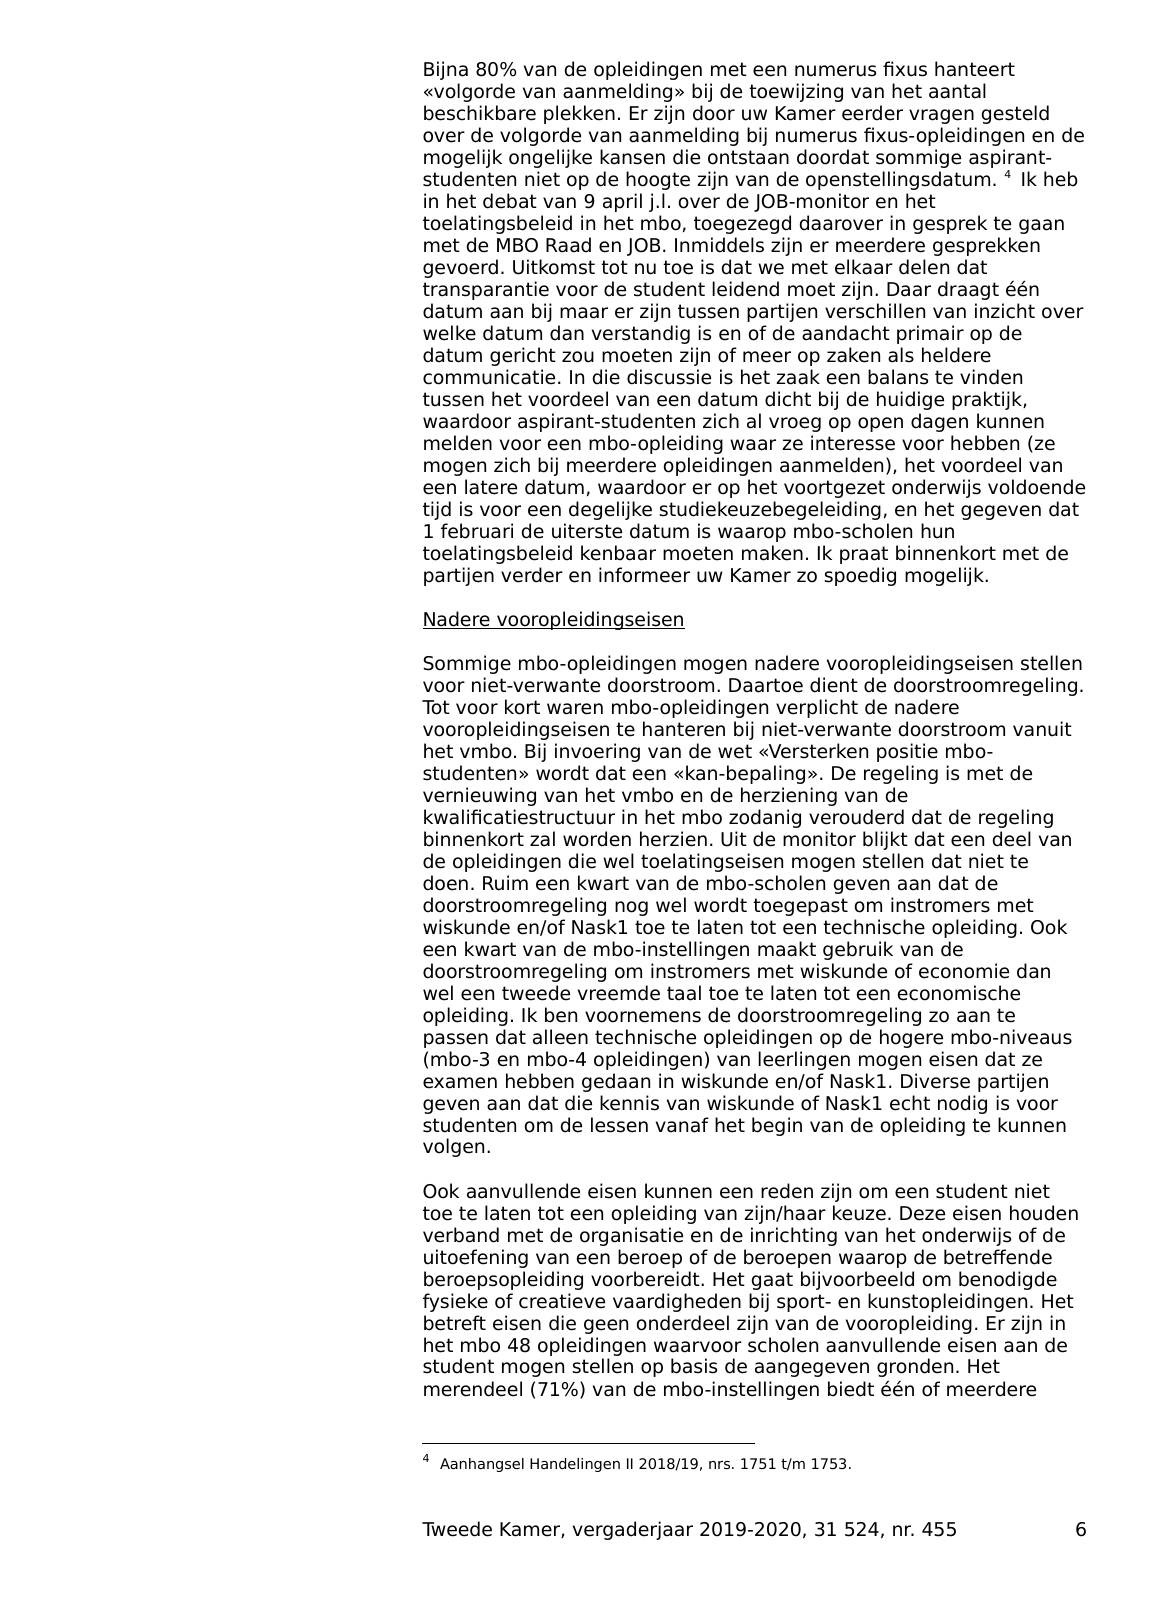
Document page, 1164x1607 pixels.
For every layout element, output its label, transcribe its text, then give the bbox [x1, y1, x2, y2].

text Ook aanvullende eisen kunnen een reden zijn om een student niet toe te laten tot een opleiding van zijn/haar keuze. Deze eisen houden verband met de organisatie en de inrichting van het onderwijs of de uitoefening van een beroep of de beroepen waarop de betreffende beroepsopleiding voorbereidt. Het gaat bijvoorbeeld om benodigde fysieke of creatieve vaardigheden bij sport- en kunstopleidingen. Het betreft eisen die geen onderdeel zijn van de vooropleiding. Er zijn in het mbo 48 opleidingen waarvoor scholen aanvullende eisen aan de student mogen stellen op basis de aangegeven gronden. Het merendeel (71%) van de mbo-instellingen biedt één of meerdere [422, 1181, 1087, 1400]
text Bijna 80% van de opleidingen met een numerus fixus hanteert «volgorde van aanmelding» bij de toewijzing van het aantal beschikbare plekken. Er zijn door uw Kamer eerder vragen gesteld over de volgorde van aanmelding bij numerus fixus-opleidingen en de mogelijk ongelijke kansen die ontstaan doordat sommige aspirant-studenten niet op de hoogte zijn van de openstellingsdatum. Ik heb in het debat van 9 april j.l. over de JOB-monitor en het toelatingsbeleid in het mbo, toegezegd daarover in gesprek te gaan met de MBO Raad en JOB. Inmiddels zijn er meerdere gesprekken gevoerd. Uitkomst tot nu toe is dat we met elkaar delen dat transparantie voor de student leidend moet zijn. Daar draagt één datum aan bij maar er zijn tussen partijen verschillen van inzicht over welke datum dan verstandig is en of de aandacht primair op de datum gericht zou moeten zijn of meer op zaken als heldere communicatie. In die discussie is het zaak een balans te vinden tussen het voordeel van een datum dicht bij de huidige praktijk, waardoor aspirant-studenten zich al vroeg op open dagen kunnen melden voor een mbo-opleiding waar ze interesse voor hebben (ze mogen zich bij meerdere opleidingen aanmelden), het voordeel van een latere datum, waardoor er op het voortgezet onderwijs voldoende tijd is voor een degelijke studiekeuzebegeleiding, en het gegeven dat 1 februari de uiterste datum is waarop mbo-scholen hun toelatingsbeleid kenbaar moeten maken. Ik praat binnenkort met de partijen verder en informeer uw Kamer zo spoedig mogelijk. [422, 59, 1087, 587]
text Sommige mbo-opleidingen mogen nadere vooropleidingseisen stellen voor niet-verwante doorstroom. Daartoe dient de doorstroomregeling. Tot voor kort waren mbo-opleidingen verplicht de nadere vooropleidingseisen te hanteren bij niet-verwante doorstroom vanuit het vmbo. Bij invoering van de wet «Versterken positie mbo-studenten» wordt dat een «kan-bepaling». De regeling is met de vernieuwing van het vmbo en de herziening van de kwalificatiestructuur in het mbo zodanig verouderd dat de regeling binnenkort zal worden herzien. Uit de monitor blijkt dat een deel van de opleidingen die wel toelatingseisen mogen stellen dat niet te doen. Ruim een kwart van de mbo-scholen geven aan dat de doorstroomregeling nog wel wordt toegepast om instromers met wiskunde en/of Nask1 toe te laten tot een technische opleiding. Ook een kwart van de mbo-instellingen maakt gebruik van de doorstroomregeling om instromers met wiskunde of economie dan wel een tweede vreemde taal toe te laten tot een economische opleiding. Ik ben voornemens de doorstroomregeling zo aan te passen dat alleen technische opleidingen op de hogere mbo-niveaus (mbo-3 en mbo-4 opleidingen) van leerlingen mogen eisen dat ze examen hebben gedaan in wiskunde en/of Nask1. Diverse partijen geven aan dat die kennis van wiskunde of Nask1 echt nodig is voor studenten om de lessen vanaf het begin van de opleiding te kunnen volgen. [422, 653, 1087, 1158]
text Aanhangsel Handelingen II 2018/19, nrs. 1751 t/m 1753. [422, 1452, 1087, 1474]
subtitle Nadere vooropleidingseisen [422, 609, 1087, 631]
